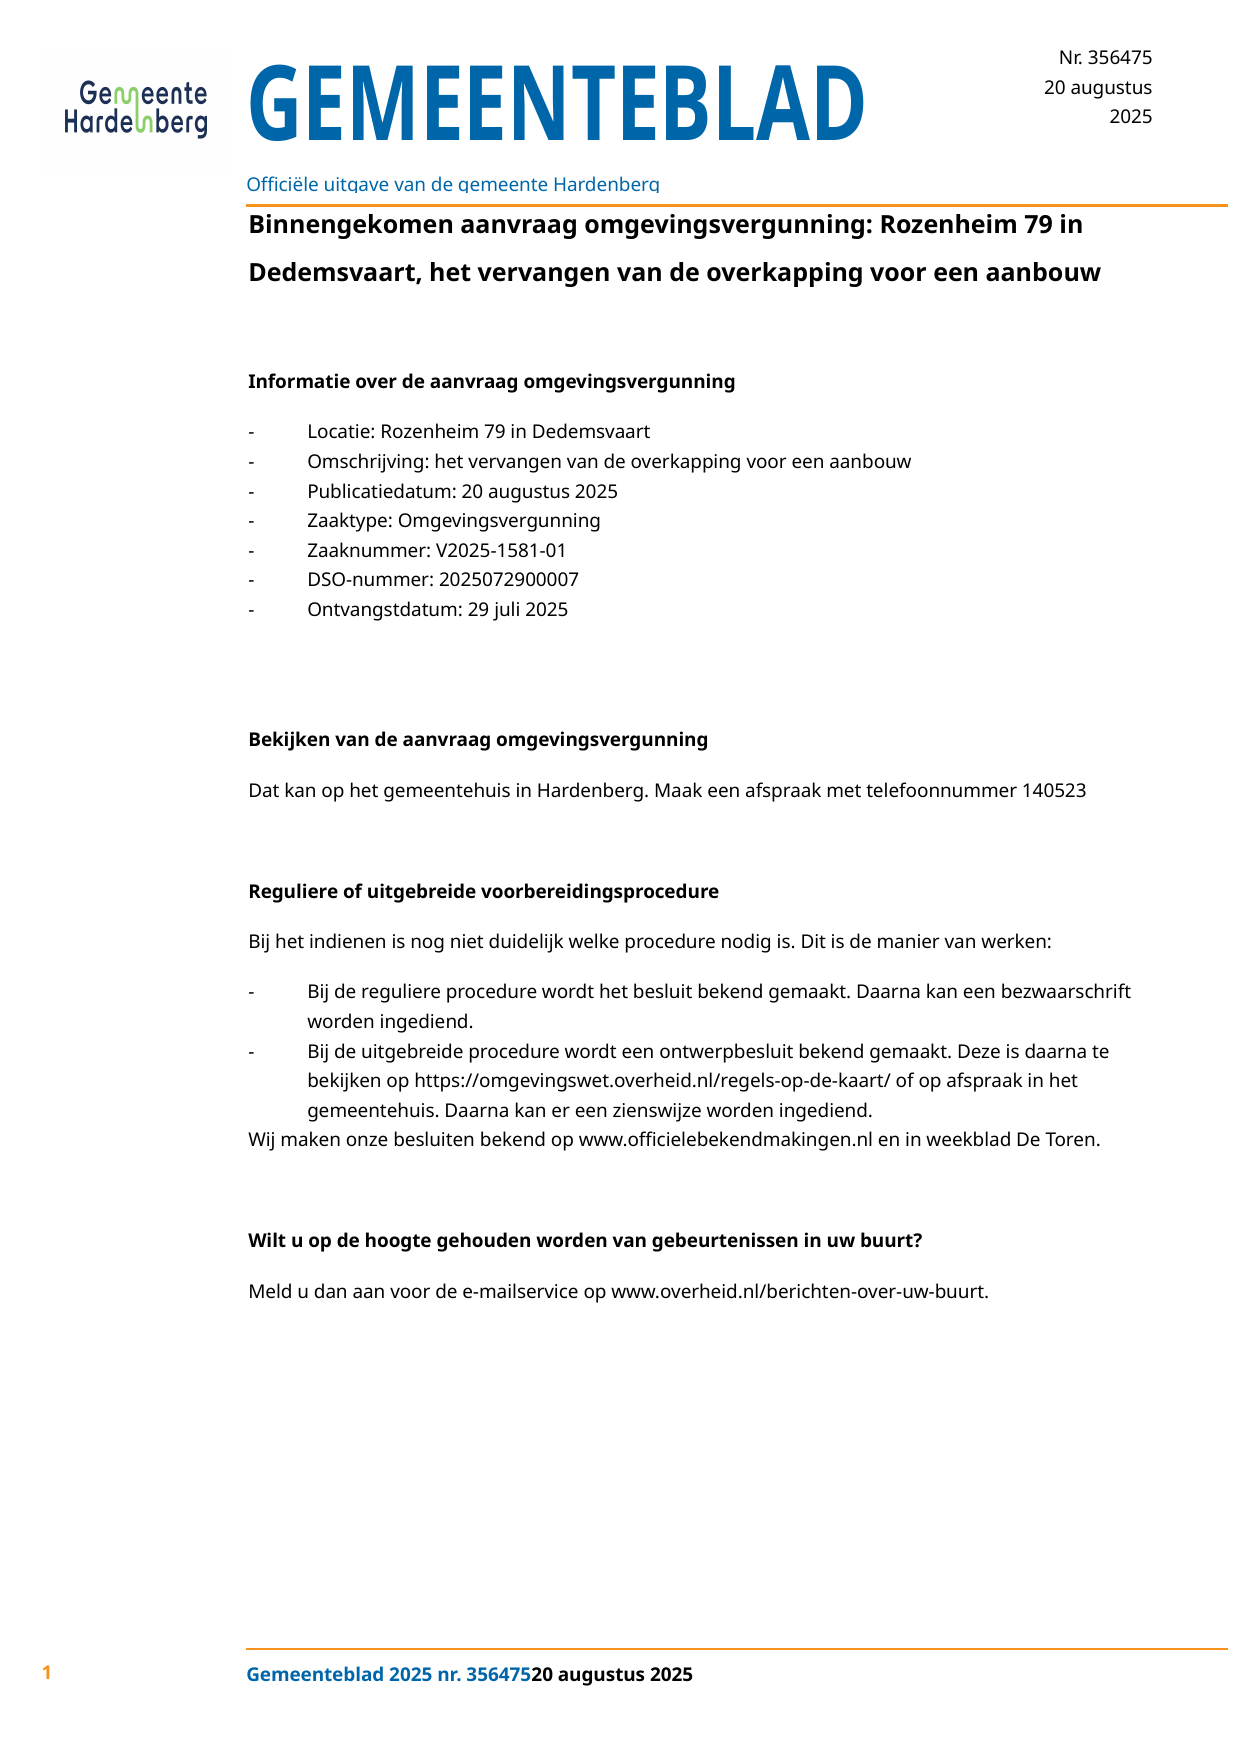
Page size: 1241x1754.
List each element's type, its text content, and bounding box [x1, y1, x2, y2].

list DSO-nummer: 2025072900007 [248, 567, 1152, 592]
list Ontvangstdatum: 29 juli 2025 [248, 596, 1152, 622]
text Wilt u op de hoogte gehouden worden van gebeurtenissen in uw buurt? [248, 1227, 1152, 1253]
text Binnengekomen aanvraag omgevingsvergunning: Rozenheim 79 in Dedemsvaart, het vervangen van de overkapping voor een aanbouw [248, 207, 1152, 288]
list Omschrijving: het vervangen van de overkapping voor een aanbouw [248, 448, 1152, 474]
text Reguliere of uitgebreide voorbereidingsprocedure [248, 878, 1152, 904]
text Bij het indienen is nog niet duidelijk welke procedure nodig is. Dit is de manier van werken: [248, 928, 1152, 954]
text Wij maken onze besluiten bekend op www.officielebekendmakingen.nl en in weekblad De Toren. [248, 1127, 1152, 1152]
text Dat kan op het gemeentehuis in Hardenberg. Maak een afspraak met telefoonnummer 140523 [248, 777, 1152, 803]
picture [41, 47, 231, 172]
list Zaaknummer: V2025-1581-01 [248, 537, 1152, 563]
list Locatie: Rozenheim 79 in Dedemsvaart [248, 419, 1152, 444]
text Informatie over de aanvraag omgevingsvergunning [248, 368, 1152, 394]
text Meld u dan aan voor de e-mailservice op www.overheid.nl/berichten-over-uw-buurt. [248, 1278, 1152, 1304]
text Bekijken van de aanvraag omgevingsvergunning [248, 727, 1152, 752]
list Publicatiedatum: 20 augustus 2025 [248, 478, 1152, 504]
list Zaaktype: Omgevingsvergunning [248, 507, 1152, 533]
list Bij de reguliere procedure wordt het besluit bekend gemaakt. Daarna kan een bezwaarschrift worden ingediend. [248, 979, 1152, 1034]
list Bij de uitgebreide procedure wordt een ontwerpbesluit bekend gemaakt. Deze is daarna te bekijken op https://omgevingswet.overheid.nl/regels-op-de-kaart/ of op afspraak in het gemeentehuis. Daarna kan er een zienswijze worden ingediend. [248, 1038, 1152, 1123]
